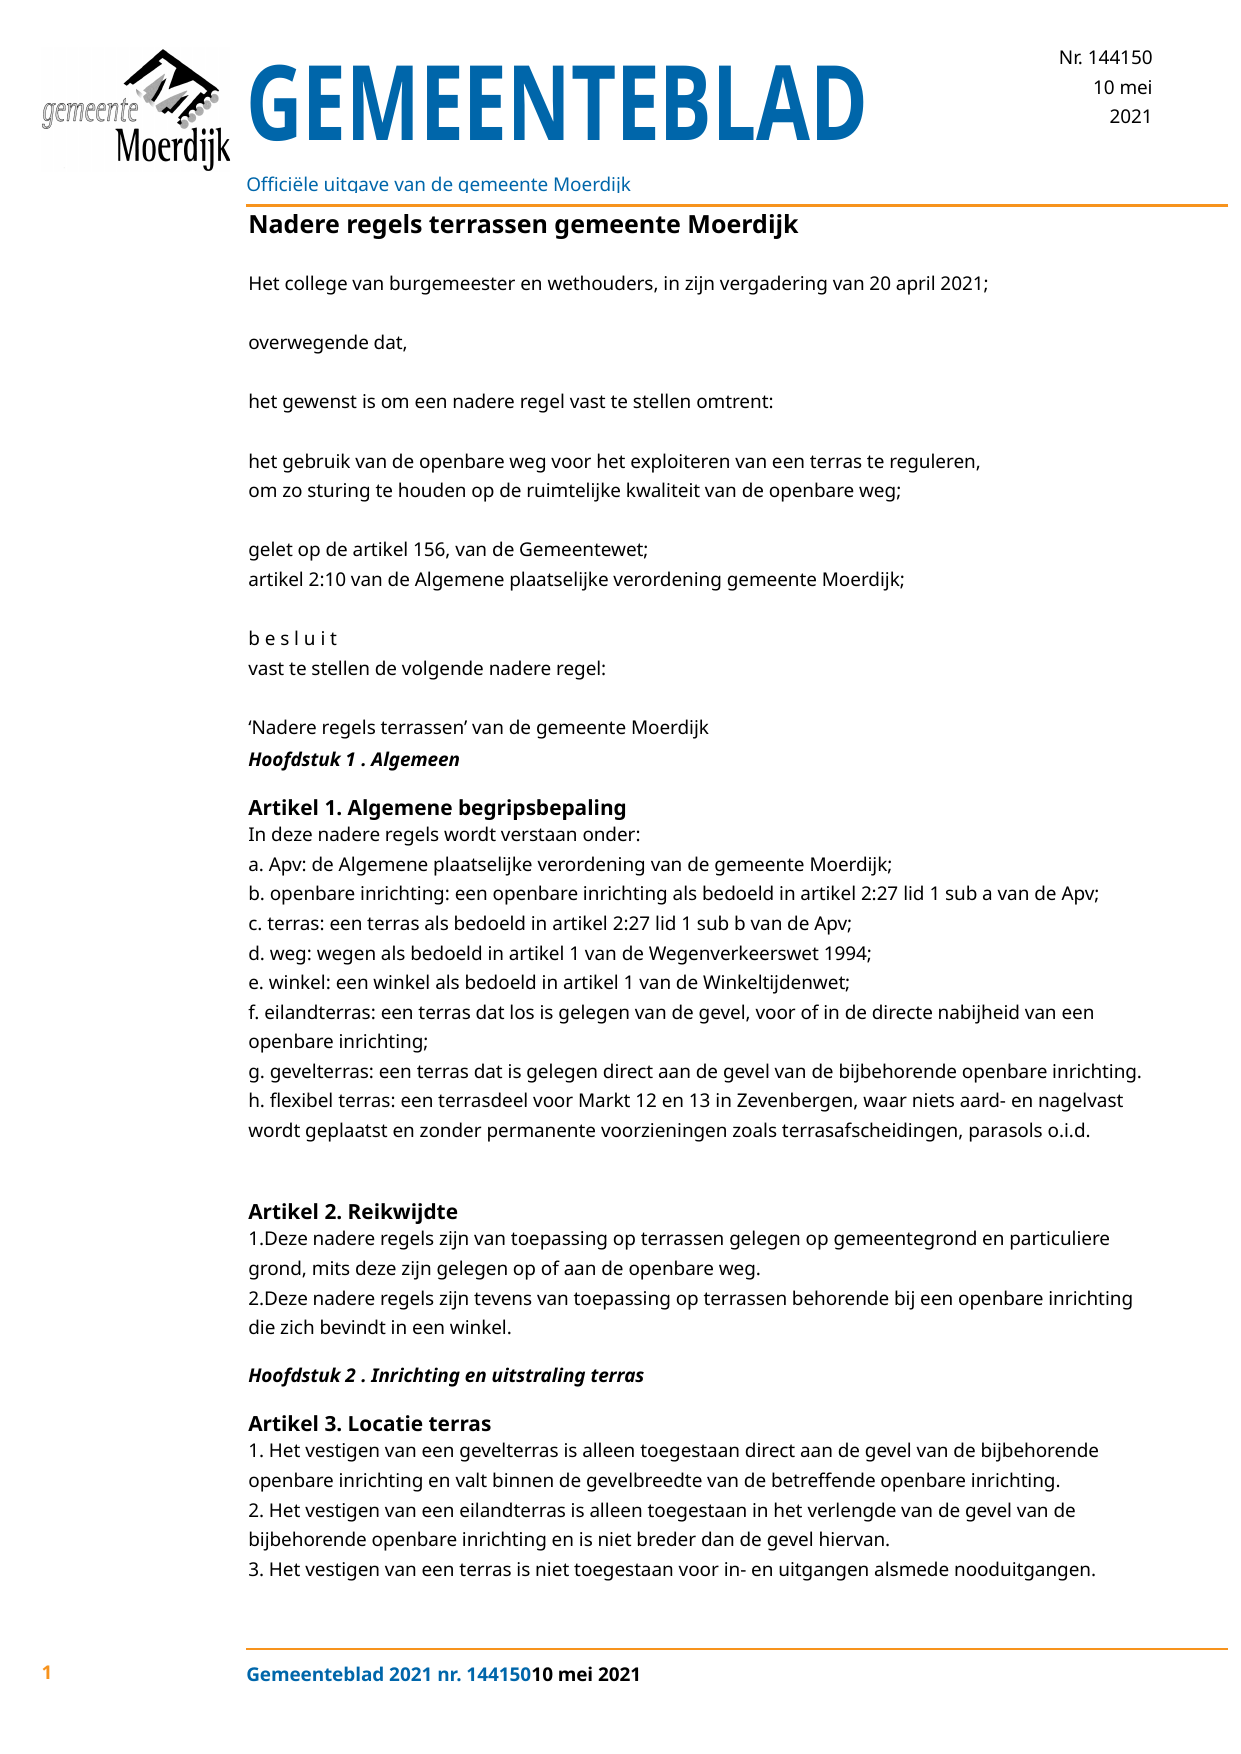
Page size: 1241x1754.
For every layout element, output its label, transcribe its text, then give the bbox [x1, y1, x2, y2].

text overwegende dat, [248, 329, 1152, 355]
text Het college van burgemeester en wethouders, in zijn vergadering van 20 april 2021; [248, 270, 1152, 296]
text Nadere regels terrassen gemeente Moerdijk [248, 207, 1152, 241]
text b. openbare inrichting: een openbare inrichting als bedoeld in artikel 2:27 lid 1 sub a van de Apv; [248, 881, 1152, 906]
text het gebruik van de openbare weg voor het exploiteren van een terras te reguleren, [248, 448, 1152, 473]
text g. gevelterras: een terras dat is gelegen direct aan de gevel van de bijbehorende openbare inrichting. [248, 1058, 1152, 1084]
text 1. Het vestigen van een gevelterras is alleen toegestaan direct aan de gevel van de bijbehorende openbare inrichting en valt binnen de gevelbreedte van de betreffende openbare inrichting. [248, 1438, 1152, 1493]
text b e s l u i t [248, 625, 1152, 651]
text h. flexibel terras: een terrasdeel voor Markt 12 en 13 in Zevenbergen, waar niets aard- en nagelvast wordt geplaatst en zonder permanente voorzieningen zoals terrasafscheidingen, parasols o.i.d. [248, 1088, 1152, 1143]
text a. Apv: de Algemene plaatselijke verordening van de gemeente Moerdijk; [248, 851, 1152, 877]
text vast te stellen de volgende nadere regel: [248, 655, 1152, 681]
text d. weg: wegen als bedoeld in artikel 1 van de Wegenverkeerswet 1994; [248, 940, 1152, 965]
text Hoofdstuk 1 . Algemeen [248, 744, 1152, 772]
picture [41, 47, 231, 172]
text Artikel 1. Algemene begripsbepaling [248, 793, 1152, 821]
text artikel 2:10 van de Algemene plaatselijke verordening gemeente Moerdijk; [248, 566, 1152, 592]
text gelet op de artikel 156, van de Gemeentewet; [248, 537, 1152, 562]
text 2.Deze nadere regels zijn tevens van toepassing op terrassen behorende bij een openbare inrichting die zich bevindt in een winkel. [248, 1285, 1152, 1340]
text f. eilandterras: een terras dat los is gelegen van de gevel, voor of in de directe nabijheid van een openbare inrichting; [248, 999, 1152, 1054]
text Artikel 3. Locatie terras [248, 1409, 1152, 1438]
text c. terras: een terras als bedoeld in artikel 2:27 lid 1 sub b van de Apv; [248, 910, 1152, 936]
text 3. Het vestigen van een terras is niet toegestaan voor in- en uitgangen alsmede nooduitgangen. [248, 1556, 1152, 1582]
text het gewenst is om een nadere regel vast te stellen omtrent: [248, 389, 1152, 414]
text 1.Deze nadere regels zijn van toepassing op terrassen gelegen op gemeentegrond en particuliere grond, mits deze zijn gelegen op of aan de openbare weg. [248, 1226, 1152, 1281]
text Hoofdstuk 2 . Inrichting en uitstraling terras [248, 1360, 1152, 1388]
text Artikel 2. Reikwijdte [248, 1197, 1152, 1226]
text In deze nadere regels wordt verstaan onder: [248, 821, 1152, 847]
text om zo sturing te houden op de ruimtelijke kwaliteit van de openbare weg; [248, 477, 1152, 503]
text 2. Het vestigen van een eilandterras is alleen toegestaan in het verlengde van de gevel van de bijbehorende openbare inrichting en is niet breder dan de gevel hiervan. [248, 1497, 1152, 1552]
text ‘Nadere regels terrassen’ van de gemeente Moerdijk [248, 714, 1152, 740]
text e. winkel: een winkel als bedoeld in artikel 1 van de Winkeltijdenwet; [248, 969, 1152, 995]
